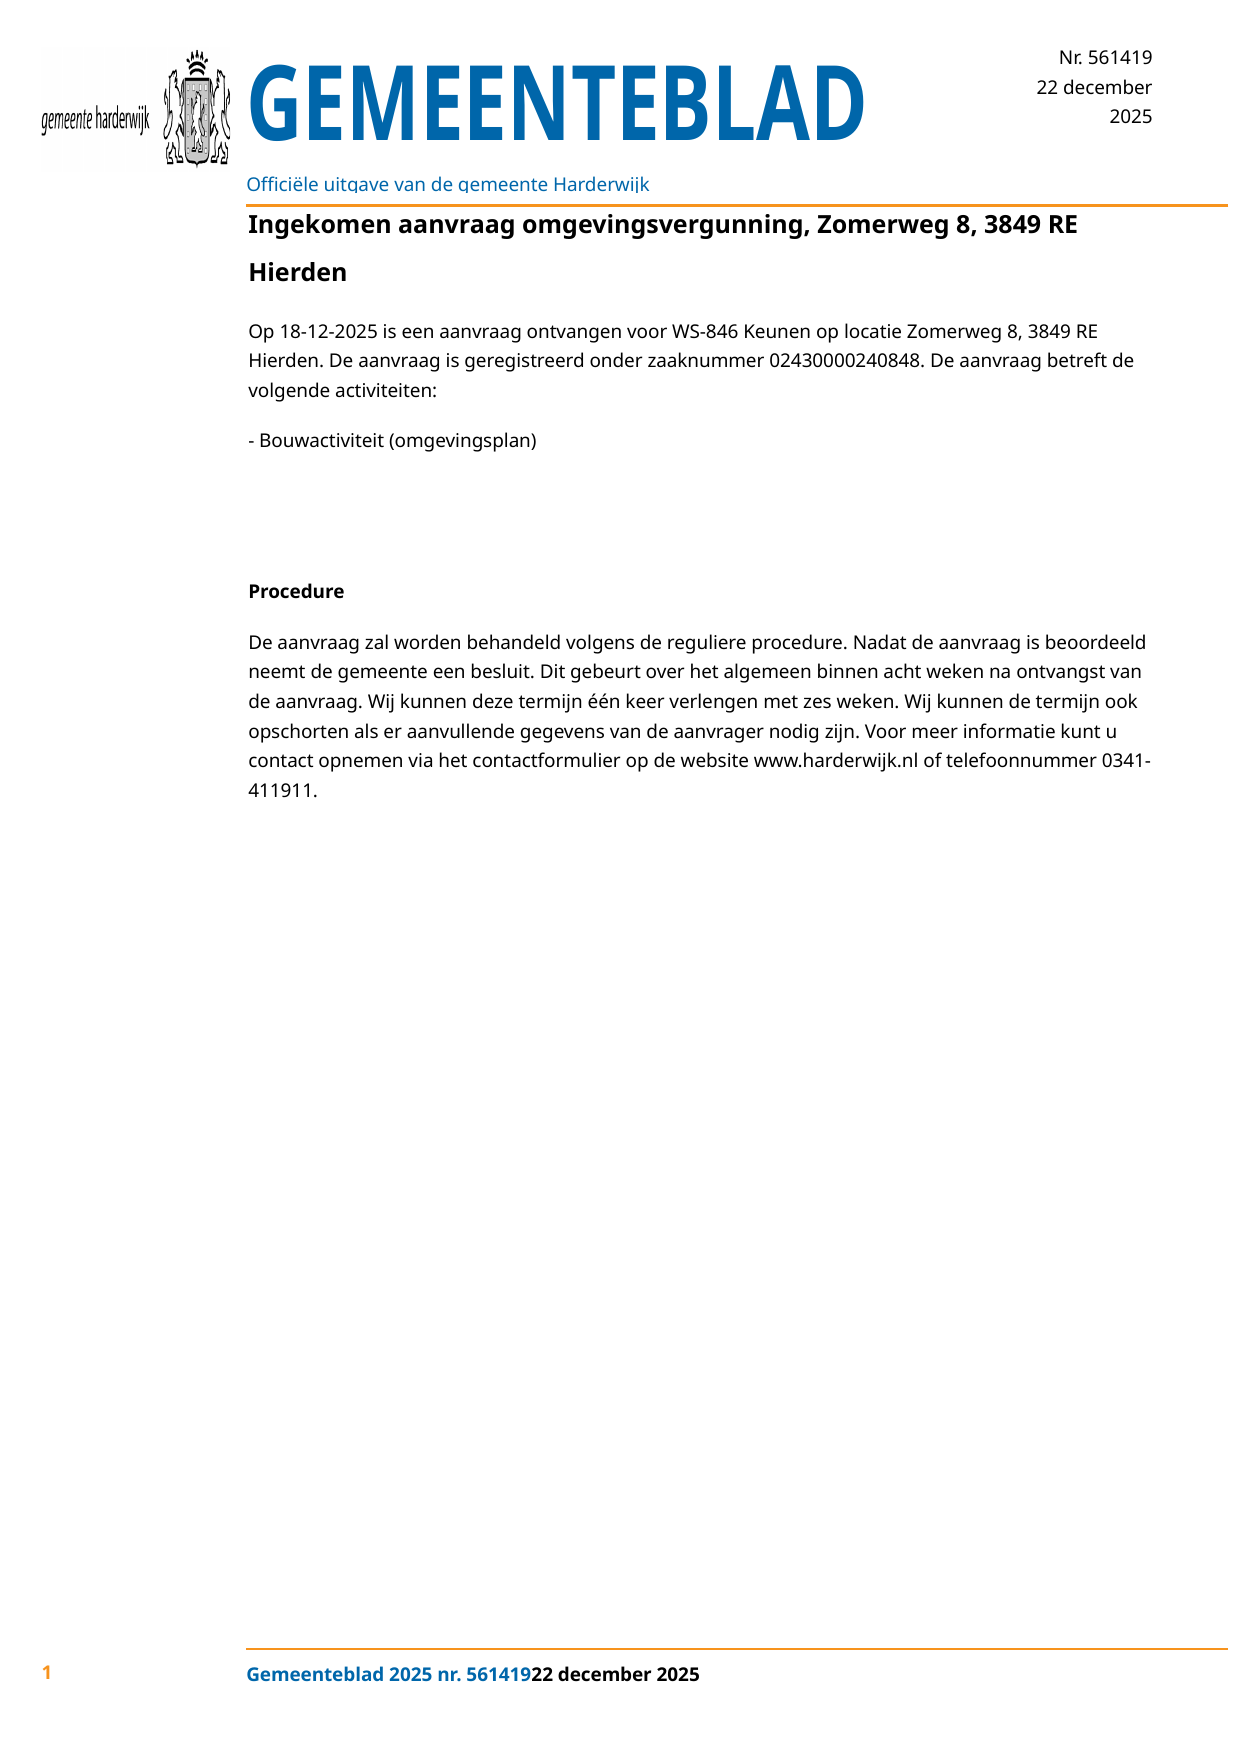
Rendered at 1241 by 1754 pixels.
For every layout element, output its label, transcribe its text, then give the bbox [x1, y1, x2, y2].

text De aanvraag zal worden behandeld volgens de reguliere procedure. Nadat de aanvraag is beoordeeld neemt de gemeente een besluit. Dit gebeurt over het algemeen binnen acht weken na ontvangst van de aanvraag. Wij kunnen deze termijn één keer verlengen met zes weken. Wij kunnen de termijn ook opschorten als er aanvullende gegevens van de aanvrager nodig zijn. Voor meer informatie kunt u contact opnemen via het contactformulier op de website www.harderwijk.nl of telefoonnummer 0341-411911. [248, 629, 1152, 803]
text Ingekomen aanvraag omgevingsvergunning, Zomerweg 8, 3849 RE Hierden [248, 207, 1152, 288]
text Procedure [248, 579, 1152, 604]
text - Bouwactiviteit (omgevingsplan) [248, 427, 1152, 453]
text Op 18-12-2025 is een aanvraag ontvangen voor WS-846 Keunen op locatie Zomerweg 8, 3849 RE Hierden. De aanvraag is geregistreerd onder zaaknummer 02430000240848. De aanvraag betreft de volgende activiteiten: [248, 318, 1152, 403]
picture [41, 47, 231, 172]
